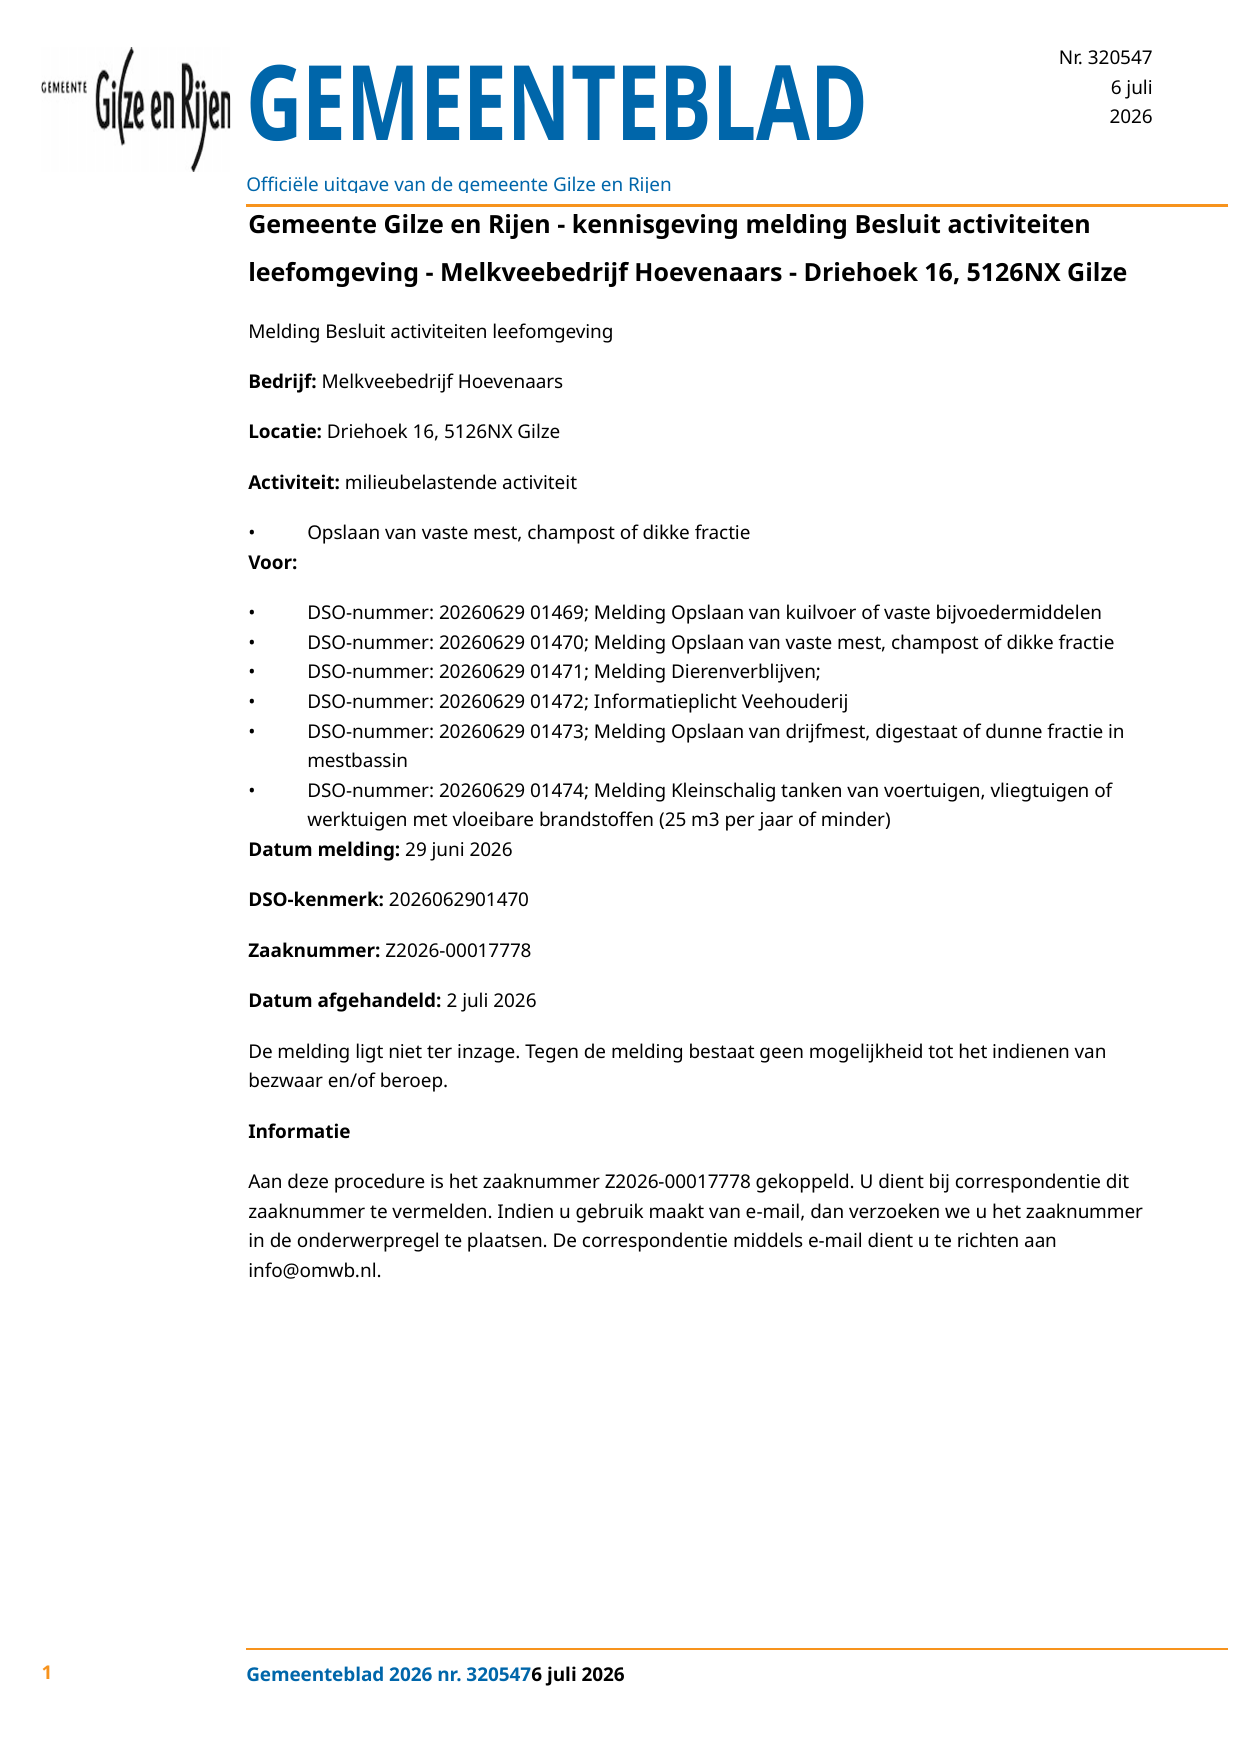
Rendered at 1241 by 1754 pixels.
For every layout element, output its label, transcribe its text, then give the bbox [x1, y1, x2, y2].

text DSO-kenmerk: 2026062901470 [248, 887, 1152, 912]
text De melding ligt niet ter inzage. Tegen de melding bestaat geen mogelijkheid tot het indienen van bezwaar en/of beroep. [248, 1038, 1152, 1093]
list Opslaan van vaste mest, champost of dikke fractie [248, 519, 1152, 545]
text Locatie: Driehoek 16, 5126NX Gilze [248, 419, 1152, 444]
text Voor: [248, 549, 1152, 575]
text Datum melding: 29 juni 2026 [248, 836, 1152, 862]
list DSO-nummer: 20260629 01471; Melding Dierenverblijven; [248, 659, 1152, 684]
list DSO-nummer: 20260629 01472; Informatieplicht Veehouderij [248, 688, 1152, 714]
text Bedrijf: Melkveebedrijf Hoevenaars [248, 368, 1152, 394]
text Melding Besluit activiteiten leefomgeving [248, 318, 1152, 344]
text Gemeente Gilze en Rijen - kennisgeving melding Besluit activiteiten leefomgeving - Melkveebedrijf Hoevenaars - Driehoek 16, 5126NX Gilze [248, 207, 1152, 288]
list DSO-nummer: 20260629 01469; Melding Opslaan van kuilvoer of vaste bijvoedermiddelen [248, 599, 1152, 625]
list DSO-nummer: 20260629 01473; Melding Opslaan van drijfmest, digestaat of dunne fractie in mestbassin [248, 718, 1152, 773]
list DSO-nummer: 20260629 01470; Melding Opslaan van vaste mest, champost of dikke fractie [248, 629, 1152, 655]
text Informatie [248, 1118, 1152, 1144]
list DSO-nummer: 20260629 01474; Melding Kleinschalig tanken van voertuigen, vliegtuigen of werktuigen met vloeibare brandstoffen (25 m3 per jaar of minder) [248, 777, 1152, 832]
text Aan deze procedure is het zaaknummer Z2026-00017778 gekoppeld. U dient bij correspondentie dit zaaknummer te vermelden. Indien u gebruik maakt van e-mail, dan verzoeken we u het zaaknummer in de onderwerpregel te plaatsen. De correspondentie middels e-mail dient u te richten aan info@omwb.nl. [248, 1168, 1152, 1283]
text Datum afgehandeld: 2 juli 2026 [248, 987, 1152, 1013]
text Activiteit: milieubelastende activiteit [248, 469, 1152, 495]
picture [41, 47, 231, 172]
text Zaaknummer: Z2026-00017778 [248, 937, 1152, 963]
